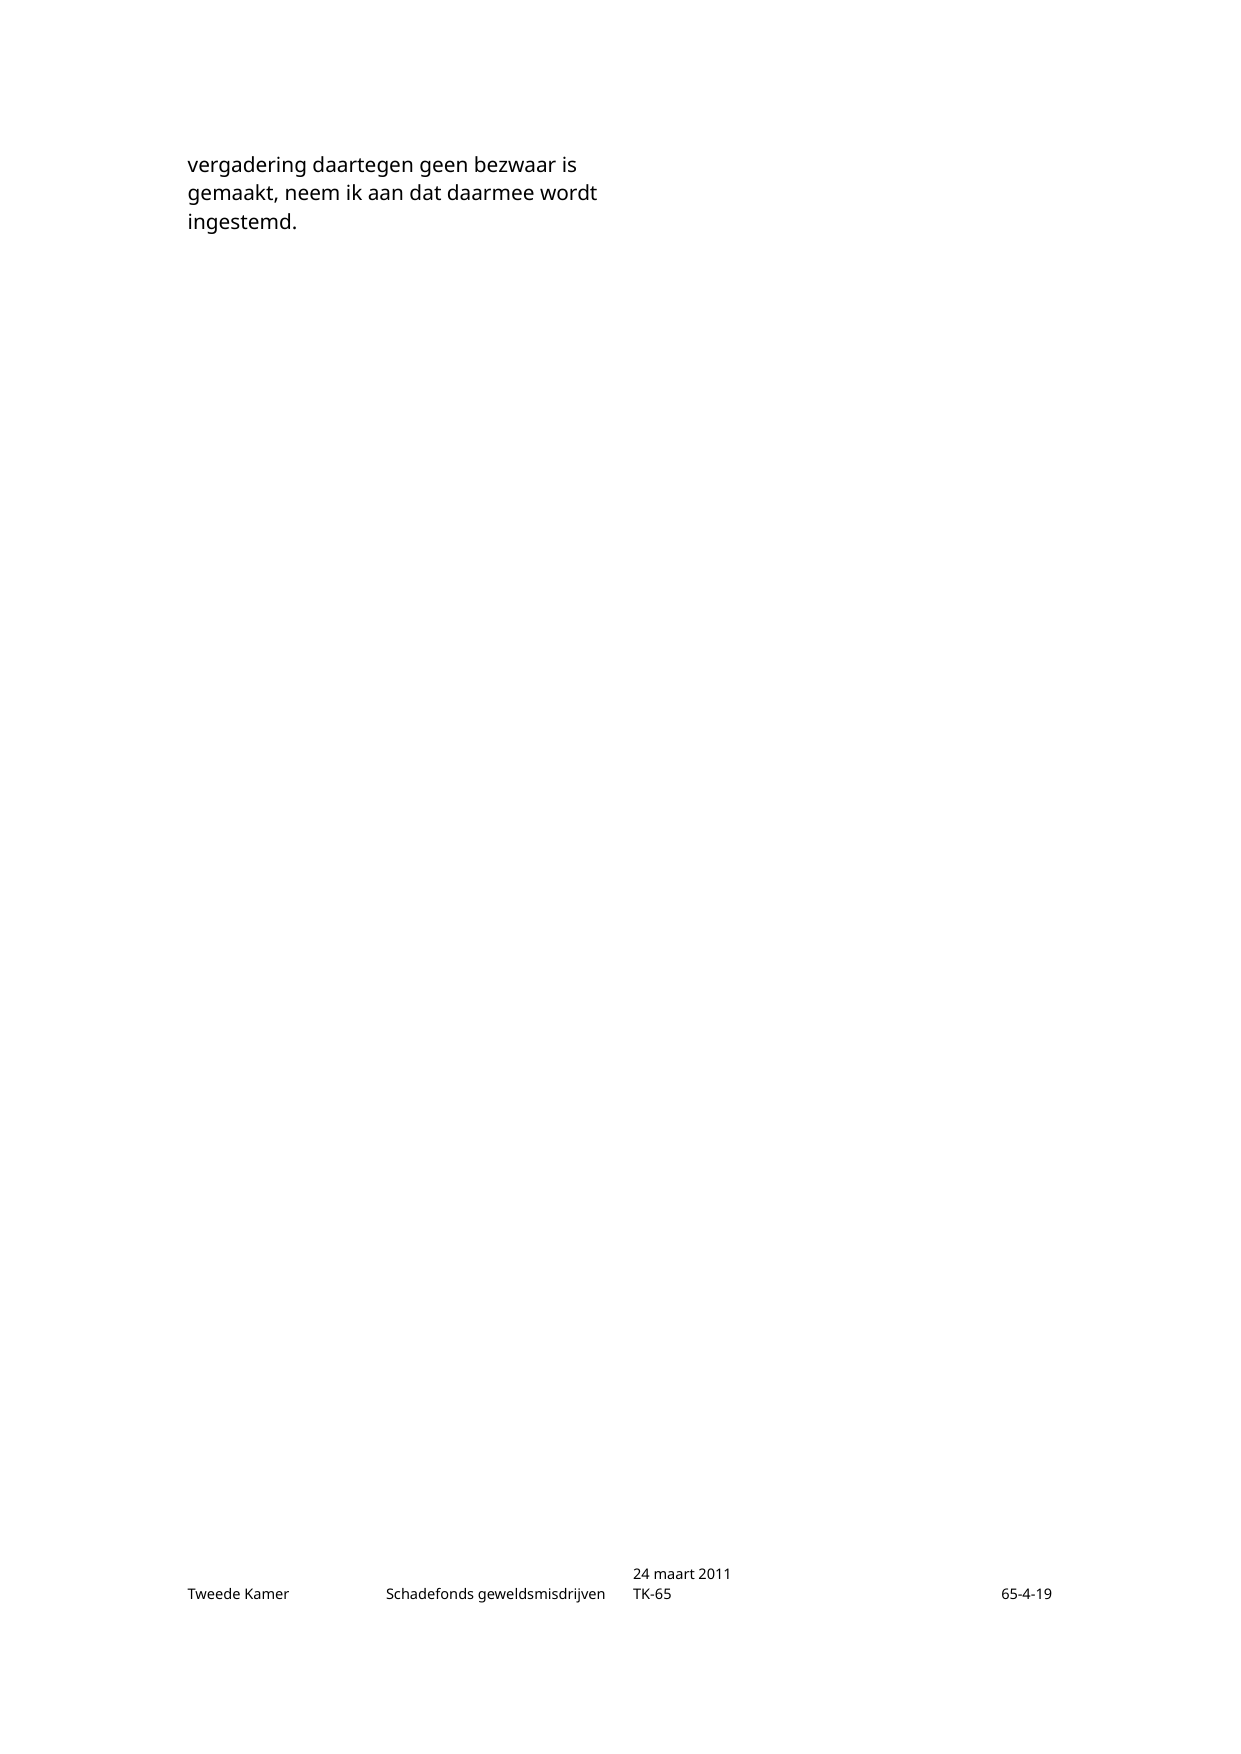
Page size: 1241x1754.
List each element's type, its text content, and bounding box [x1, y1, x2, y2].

text vergadering daartegen geen bezwaar is gemaakt, neem ik aan dat daarmee wordt ingestemd. [187, 150, 605, 235]
